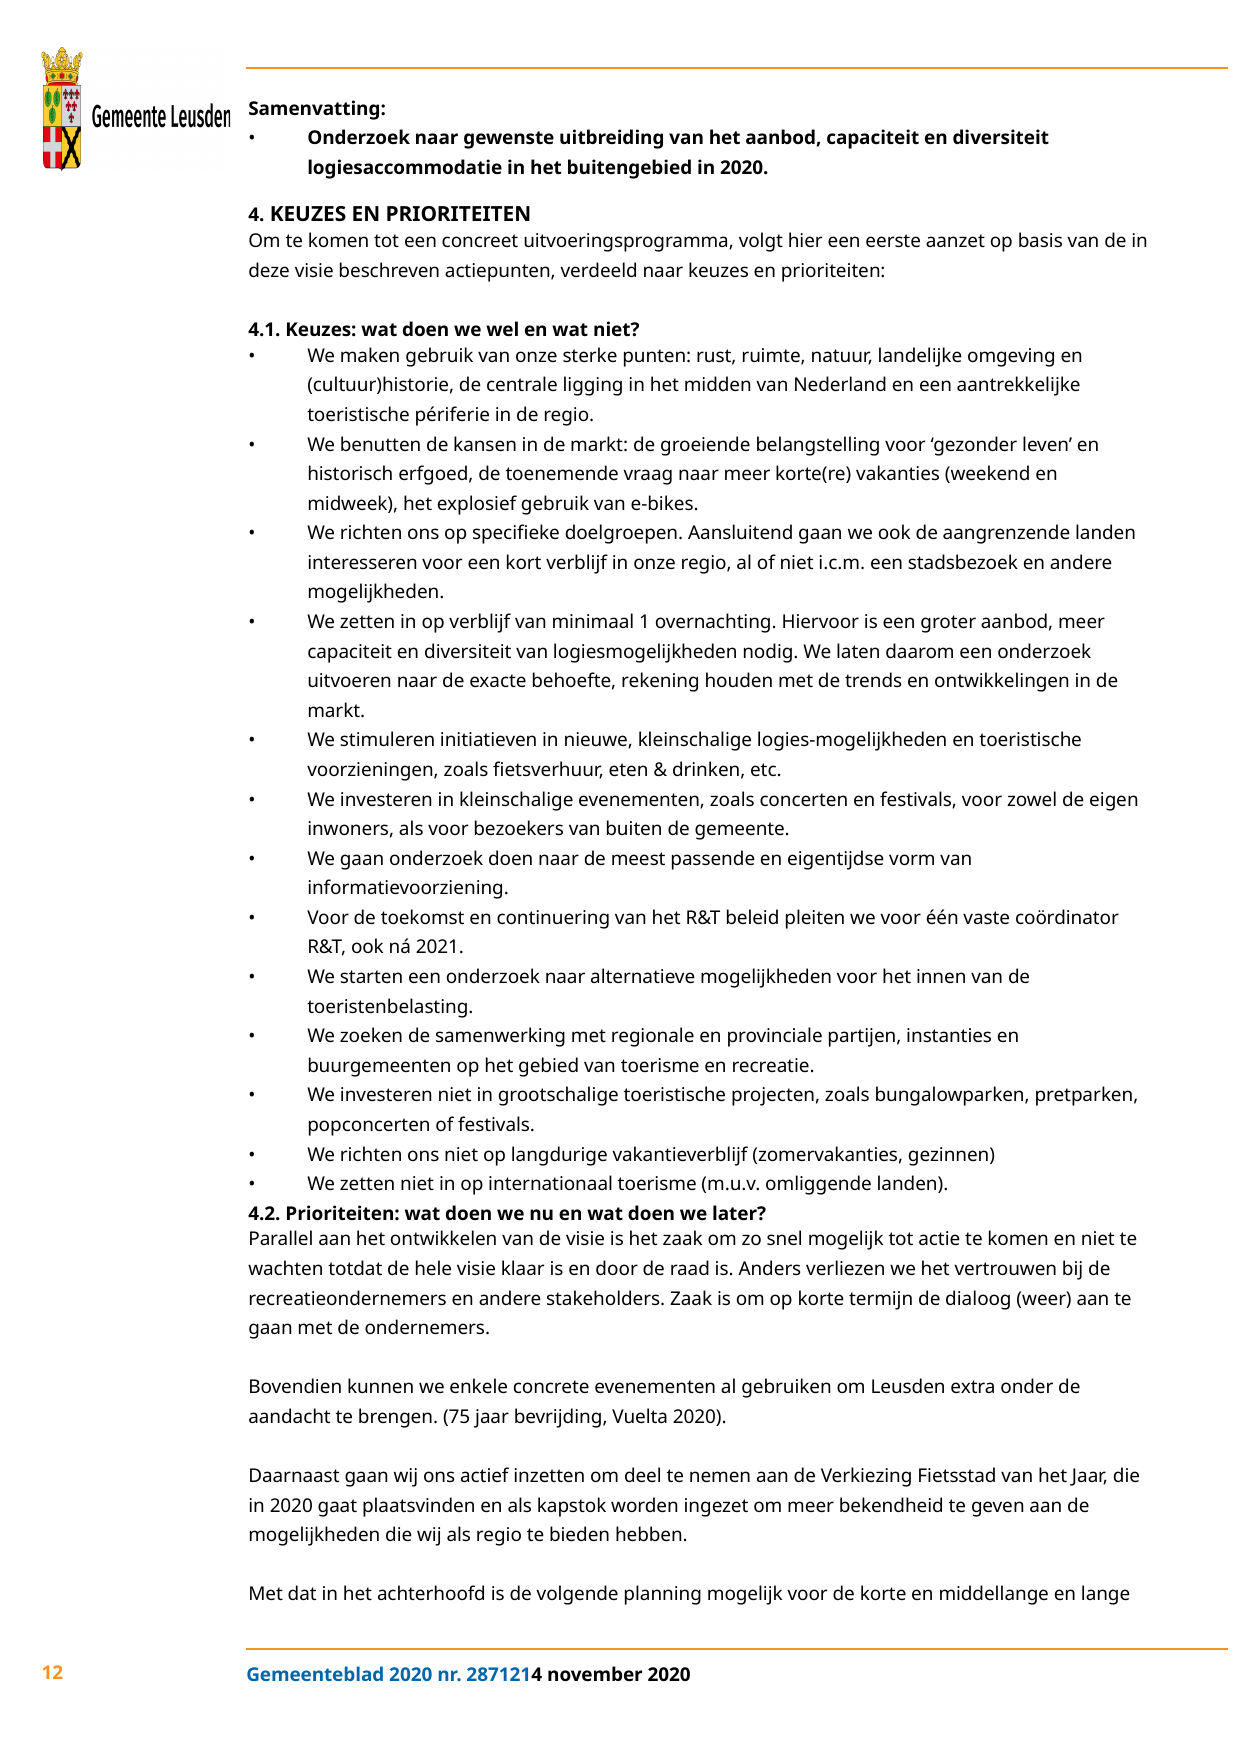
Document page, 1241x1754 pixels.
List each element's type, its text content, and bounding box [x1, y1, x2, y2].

text Daarnaast gaan wij ons actief inzetten om deel te nemen aan de Verkiezing Fietsstad van het Jaar, die in 2020 gaat plaatsvinden en als kapstok worden ingezet om meer bekendheid te geven aan de mogelijkheden die wij als regio te bieden hebben. [248, 1462, 1152, 1547]
text 4. KEUZES EN PRIORITEITEN [248, 199, 1152, 227]
list We zetten in op verblijf van minimaal 1 overnachting. Hiervoor is een groter aanbod, meer capaciteit en diversiteit van logiesmogelijkheden nodig. We laten daarom een onderzoek uitvoeren naar de exacte behoefte, rekening houden met de trends en ontwikkelingen in de markt. [248, 608, 1152, 723]
table_header Samenvatting: Onderzoek naar gewenste uitbreiding van het aanbod, capaciteit en diversiteit logiesaccommodatie in het buitengebied in 2020. [248, 95, 1152, 180]
text Parallel aan het ontwikkelen van de visie is het zaak om zo snel mogelijk tot actie te komen en niet te wachten totdat de hele visie klaar is en door de raad is. Anders verliezen we het vertrouwen bij de recreatieondernemers en andere stakeholders. Zaak is om op korte termijn de dialoog (weer) aan te gaan met de ondernemers. [248, 1226, 1152, 1340]
text Om te komen tot een concreet uitvoeringsprogramma, volgt hier een eerste aanzet op basis van de in deze visie beschreven actiepunten, verdeeld naar keuzes en prioriteiten: [248, 227, 1152, 283]
list Voor de toekomst en continuering van het R&T beleid pleiten we voor één vaste coördinator R&T, ook ná 2021. [248, 904, 1152, 959]
list We benutten de kansen in de markt: de groeiende belangstelling voor ‘gezonder leven’ en historisch erfgoed, de toenemende vraag naar meer korte(re) vakanties (weekend en midweek), het explosief gebruik van e-bikes. [248, 431, 1152, 516]
list We richten ons niet op langdurige vakantieverblijf (zomervakanties, gezinnen) [248, 1141, 1152, 1166]
text 4.1. Keuzes: wat doen we wel en wat niet? [248, 316, 1152, 342]
list We starten een onderzoek naar alternatieve mogelijkheden voor het innen van de toeristenbelasting. [248, 963, 1152, 1018]
list We stimuleren initiatieven in nieuwe, kleinschalige logies-mogelijkheden en toeristische voorzieningen, zoals fietsverhuur, eten & drinken, etc. [248, 727, 1152, 782]
picture [41, 47, 231, 172]
list We zoeken de samenwerking met regionale en provinciale partijen, instanties en buurgemeenten op het gebied van toerisme en recreatie. [248, 1022, 1152, 1078]
text 4.2. Prioriteiten: wat doen we nu en wat doen we later? [248, 1200, 1152, 1226]
list We gaan onderzoek doen naar de meest passende en eigentijdse vorm van informatievoorziening. [248, 845, 1152, 900]
list We zetten niet in op internationaal toerisme (m.u.v. omliggende landen). [248, 1170, 1152, 1196]
list We investeren in kleinschalige evenementen, zoals concerten en festivals, voor zowel de eigen inwoners, als voor bezoekers van buiten de gemeente. [248, 786, 1152, 841]
list We richten ons op specifieke doelgroepen. Aansluitend gaan we ook de aangrenzende landen interesseren voor een kort verblijf in onze regio, al of niet i.c.m. een stadsbezoek en andere mogelijkheden. [248, 519, 1152, 604]
text Bovendien kunnen we enkele concrete evenementen al gebruiken om Leusden extra onder de aandacht te brengen. (75 jaar bevrijding, Vuelta 2020). [248, 1373, 1152, 1429]
text Met dat in het achterhoofd is de volgende planning mogelijk voor de korte en middellange en lange [248, 1581, 1152, 1606]
list We maken gebruik van onze sterke punten: rust, ruimte, natuur, landelijke omgeving en (cultuur)historie, de centrale ligging in het midden van Nederland en een aantrekkelijke toeristische périferie in de regio. [248, 342, 1152, 427]
list We investeren niet in grootschalige toeristische projecten, zoals bungalowparken, pretparken, popconcerten of festivals. [248, 1082, 1152, 1137]
